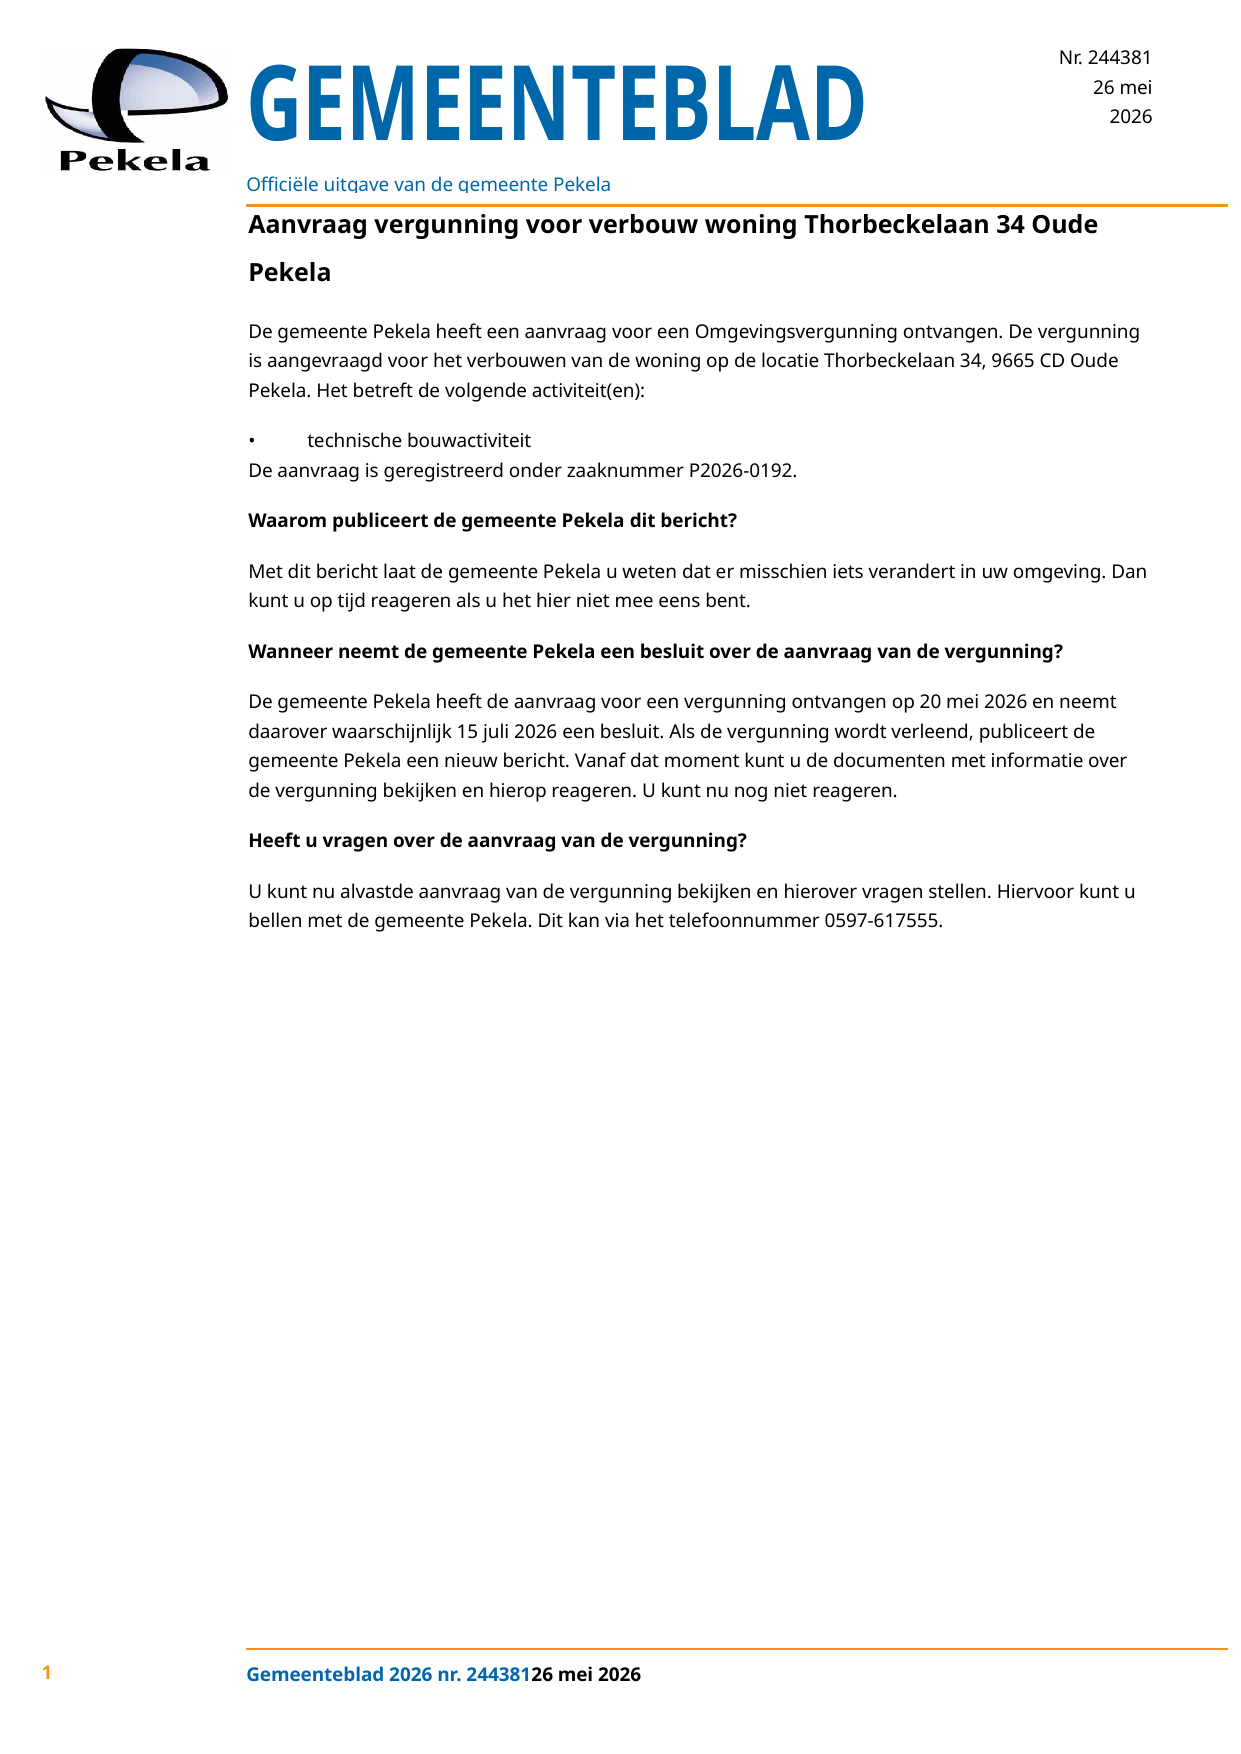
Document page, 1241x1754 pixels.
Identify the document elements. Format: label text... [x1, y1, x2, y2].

text De aanvraag is geregistreerd onder zaaknummer P2026-0192. [248, 457, 1152, 483]
picture [41, 47, 231, 172]
text Waarom publiceert de gemeente Pekela dit bericht? [248, 507, 1152, 533]
list technische bouwactiviteit [248, 427, 1152, 453]
text U kunt nu alvastde aanvraag van de vergunning bekijken en hierover vragen stellen. Hiervoor kunt u bellen met de gemeente Pekela. Dit kan via het telefoonnummer 0597-617555. [248, 878, 1152, 933]
text Wanneer neemt de gemeente Pekela een besluit over de aanvraag van de vergunning? [248, 638, 1152, 664]
text De gemeente Pekela heeft een aanvraag voor een Omgevingsvergunning ontvangen. De vergunning is aangevraagd voor het verbouwen van de woning op de locatie Thorbeckelaan 34, 9665 CD Oude Pekela. Het betreft de volgende activiteit(en): [248, 318, 1152, 403]
text De gemeente Pekela heeft de aanvraag voor een vergunning ontvangen op 20 mei 2026 en neemt daarover waarschijnlijk 15 juli 2026 een besluit. Als de vergunning wordt verleend, publiceert de gemeente Pekela een nieuw bericht. Vanaf dat moment kunt u de documenten met informatie over de vergunning bekijken en hierop reageren. U kunt nu nog niet reageren. [248, 688, 1152, 803]
text Met dit bericht laat de gemeente Pekela u weten dat er misschien iets verandert in uw omgeving. Dan kunt u op tijd reageren als u het hier niet mee eens bent. [248, 558, 1152, 613]
text Aanvraag vergunning voor verbouw woning Thorbeckelaan 34 Oude Pekela [248, 207, 1152, 288]
text Heeft u vragen over de aanvraag van de vergunning? [248, 827, 1152, 853]
